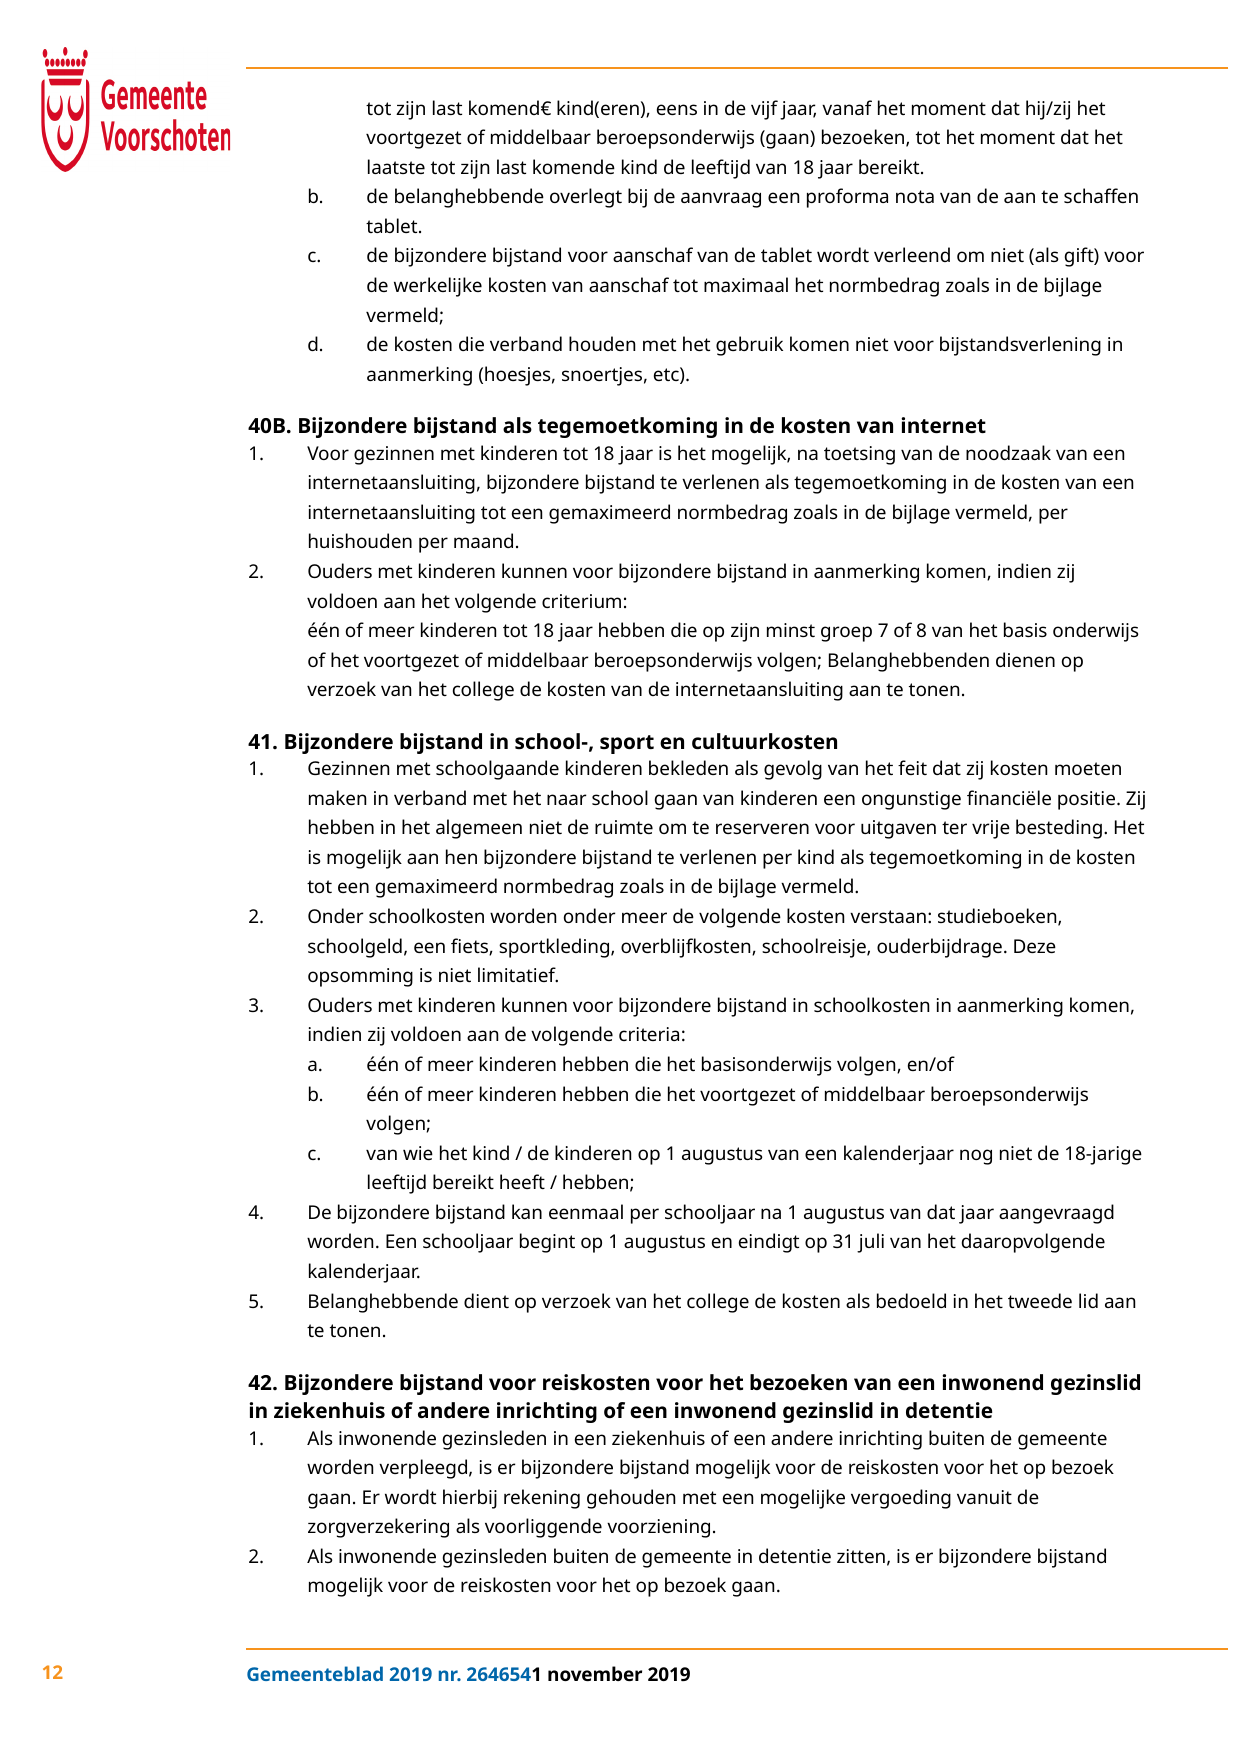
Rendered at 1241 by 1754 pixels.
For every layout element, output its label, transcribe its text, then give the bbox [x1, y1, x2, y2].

text 40B. Bijzondere bijstand als tegemoetkoming in de kosten van internet [248, 411, 1152, 440]
list Ouders met kinderen kunnen voor bijzondere bijstand in aanmerking komen, indien zij voldoen aan het volgende criterium: [248, 558, 1152, 613]
list één of meer kinderen tot 18 jaar hebben die op zijn minst groep 7 of 8 van het basis onderwijs of het voortgezet of middelbaar beroepsonderwijs volgen; Belanghebbenden dienen op verzoek van het college de kosten van de internetaansluiting aan te tonen. [248, 617, 1152, 702]
list één of meer kinderen hebben die het voortgezet of middelbaar beroepsonderwijs volgen; [307, 1081, 1152, 1136]
list één of meer kinderen hebben die het basisonderwijs volgen, en/of [307, 1051, 1152, 1077]
text 42. Bijzondere bijstand voor reiskosten voor het bezoeken van een inwonend gezinslid in ziekenhuis of andere inrichting of een inwonend gezinslid in detentie [248, 1368, 1152, 1425]
list de bijzondere bijstand voor aanschaf van de tablet wordt verleend om niet (als gift) voor de werkelijke kosten van aanschaf tot maximaal het normbedrag zoals in de bijlage vermeld; [307, 243, 1152, 328]
list Belanghebbende dient op verzoek van het college de kosten als bedoeld in het tweede lid aan te tonen. [248, 1288, 1152, 1343]
text 41. Bijzondere bijstand in school-, sport en cultuurkosten [248, 727, 1152, 755]
list Onder schoolkosten worden onder meer de volgende kosten verstaan: studieboeken, schoolgeld, een fiets, sportkleding, overblijfkosten, schoolreisje, ouderbijdrage. Deze opsomming is niet limitatief. [248, 903, 1152, 988]
list Voor gezinnen met kinderen tot 18 jaar is het mogelijk, na toetsing van de noodzaak van een internetaansluiting, bijzondere bijstand te verlenen als tegemoetkoming in de kosten van een internetaansluiting tot een gemaximeerd normbedrag zoals in de bijlage vermeld, per huishouden per maand. [248, 440, 1152, 554]
list Als inwonende gezinsleden in een ziekenhuis of een andere inrichting buiten de gemeente worden verpleegd, is er bijzondere bijstand mogelijk voor de reiskosten voor het op bezoek gaan. Er wordt hierbij rekening gehouden met een mogelijke vergoeding vanuit de zorgverzekering als voorliggende voorziening. [248, 1425, 1152, 1539]
list Ouders met kinderen kunnen voor bijzondere bijstand in schoolkosten in aanmerking komen, indien zij voldoen aan de volgende criteria: [248, 992, 1152, 1047]
list De bijzondere bijstand kan eenmaal per schooljaar na 1 augustus van dat jaar aangevraagd worden. Een schooljaar begint op 1 augustus en eindigt op 31 juli van het daaropvolgende kalenderjaar. [248, 1199, 1152, 1284]
list tot zijn last komend€ kind(eren), eens in de vijf jaar, vanaf het moment dat hij/zij het voortgezet of middelbaar beroepsonderwijs (gaan) bezoeken, tot het moment dat het laatste tot zijn last komende kind de leeftijd van 18 jaar bereikt. [307, 95, 1152, 180]
list de belanghebbende overlegt bij de aanvraag een proforma nota van de aan te schaffen tablet. [307, 183, 1152, 239]
list Als inwonende gezinsleden buiten de gemeente in detentie zitten, is er bijzondere bijstand mogelijk voor de reiskosten voor het op bezoek gaan. [248, 1543, 1152, 1598]
list van wie het kind / de kinderen op 1 augustus van een kalenderjaar nog niet de 18-jarige leeftijd bereikt heeft / hebben; [307, 1140, 1152, 1195]
list de kosten die verband houden met het gebruik komen niet voor bijstandsverlening in aanmerking (hoesjes, snoertjes, etc). [307, 331, 1152, 387]
picture [41, 47, 231, 172]
list Gezinnen met schoolgaande kinderen bekleden als gevolg van het feit dat zij kosten moeten maken in verband met het naar school gaan van kinderen een ongunstige financiële positie. Zij hebben in het algemeen niet de ruimte om te reserveren voor uitgaven ter vrije besteding. Het is mogelijk aan hen bijzondere bijstand te verlenen per kind als tegemoetkoming in de kosten tot een gemaximeerd normbedrag zoals in de bijlage vermeld. [248, 755, 1152, 899]
